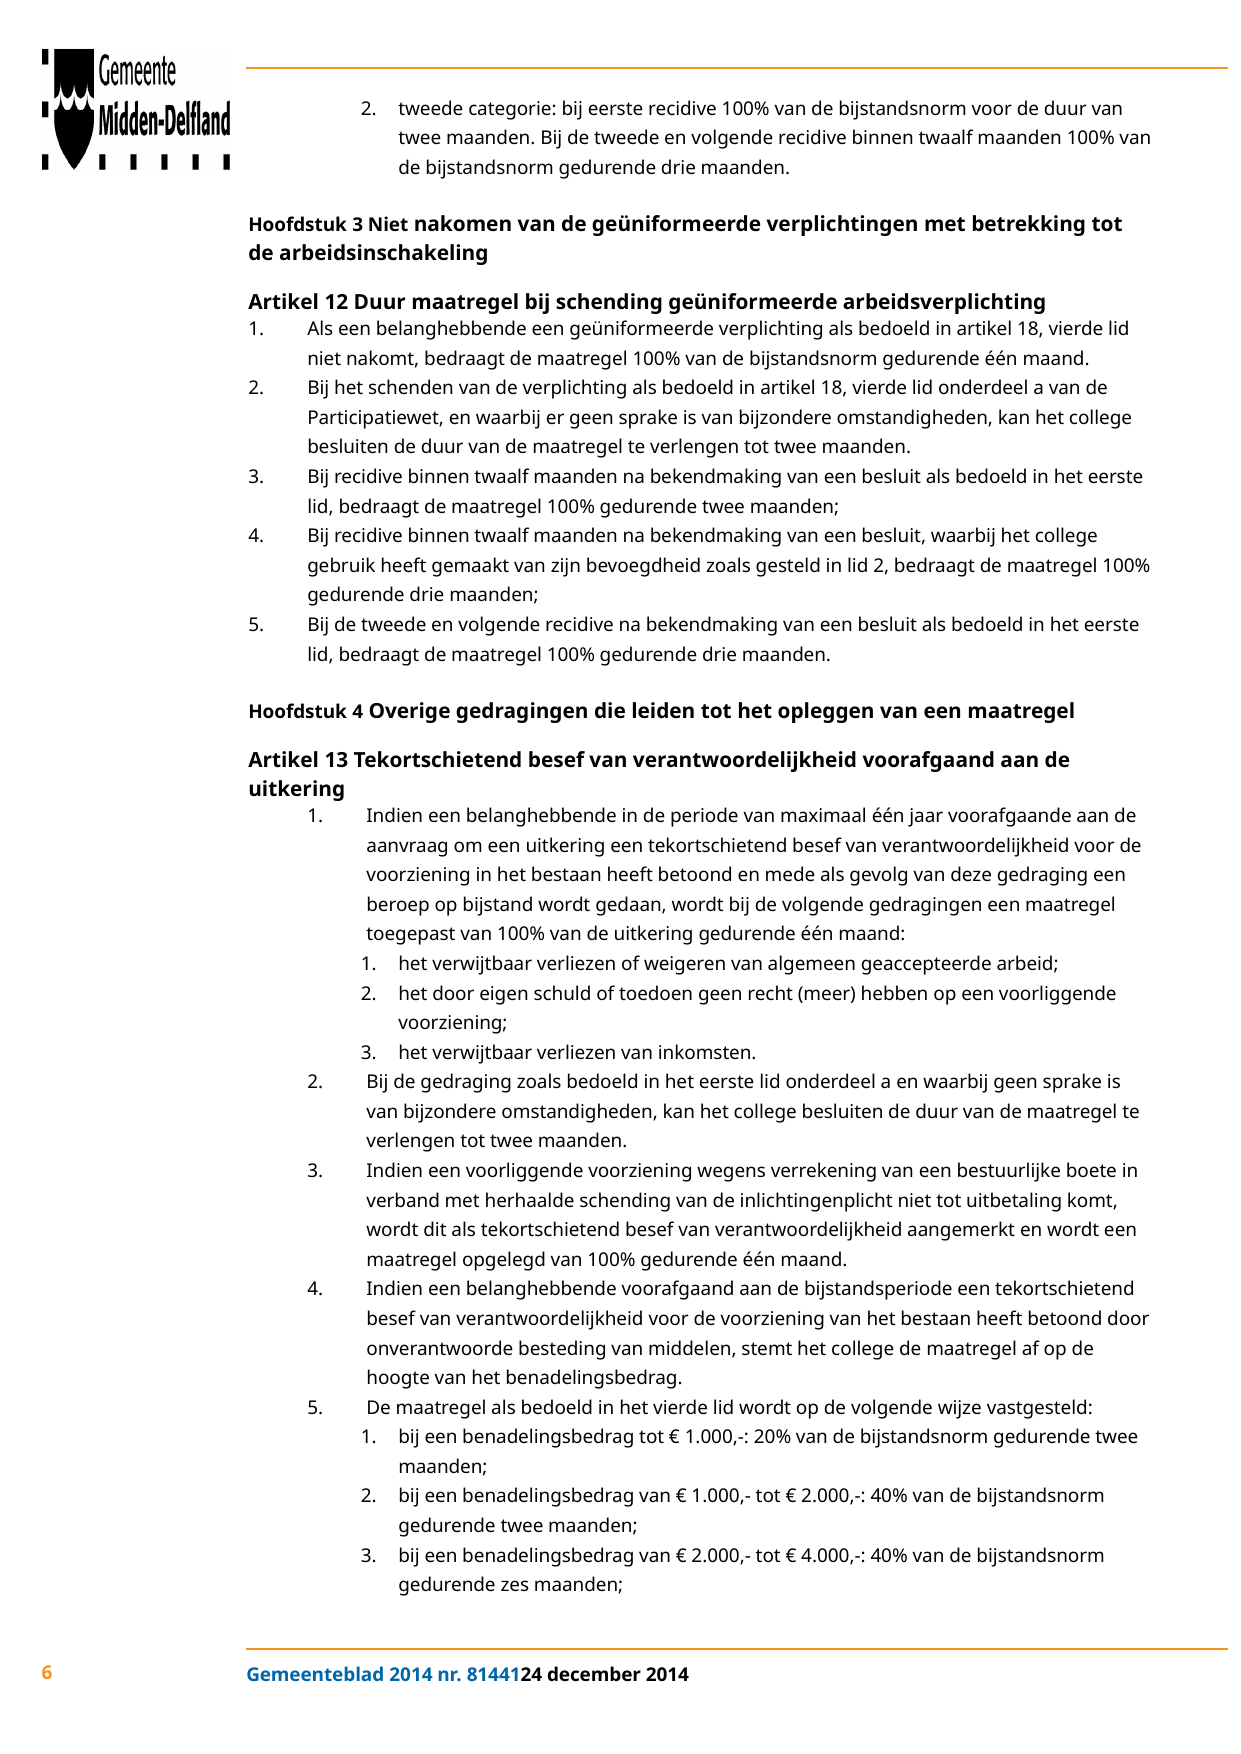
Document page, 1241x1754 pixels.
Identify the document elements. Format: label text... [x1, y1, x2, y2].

picture [41, 47, 231, 172]
list Indien een belanghebbende voorafgaand aan de bijstandsperiode een tekortschietend besef van verantwoordelijkheid voor de voorziening van het bestaan heeft betoond door onverantwoorde besteding van middelen, stemt het college de maatregel af op de hoogte van het benadelingsbedrag. [307, 1276, 1152, 1390]
text Artikel 12 Duur maatregel bij schending geüniformeerde arbeidsverplichting [248, 287, 1152, 315]
list Bij recidive binnen twaalf maanden na bekendmaking van een besluit als bedoeld in het eerste lid, bedraagt de maatregel 100% gedurende twee maanden; [248, 463, 1152, 519]
list Bij recidive binnen twaalf maanden na bekendmaking van een besluit, waarbij het college gebruik heeft gemaakt van zijn bevoegdheid zoals gesteld in lid 2, bedraagt de maatregel 100% gedurende drie maanden; [248, 522, 1152, 607]
list het verwijtbaar verliezen van inkomsten. [361, 1039, 1152, 1065]
list Bij het schenden van de verplichting als bedoeld in artikel 18, vierde lid onderdeel a van de Participatiewet, en waarbij er geen sprake is van bijzondere omstandigheden, kan het college besluiten de duur van de maatregel te verlengen tot twee maanden. [248, 374, 1152, 459]
text Hoofdstuk 3 Niet nakomen van de geüniformeerde verplichtingen met betrekking tot de arbeidsinschakeling [248, 209, 1152, 266]
list bij een benadelingsbedrag van € 2.000,- tot € 4.000,-: 40% van de bijstandsnorm gedurende zes maanden; [361, 1542, 1152, 1597]
list het verwijtbaar verliezen of weigeren van algemeen geaccepteerde arbeid; [361, 950, 1152, 976]
list De maatregel als bedoeld in het vierde lid wordt op de volgende wijze vastgesteld: [307, 1394, 1152, 1420]
list bij een benadelingsbedrag van € 1.000,- tot € 2.000,-: 40% van de bijstandsnorm gedurende twee maanden; [361, 1483, 1152, 1538]
list Bij de gedraging zoals bedoeld in het eerste lid onderdeel a en waarbij geen sprake is van bijzondere omstandigheden, kan het college besluiten de duur van de maatregel te verlengen tot twee maanden. [307, 1068, 1152, 1153]
list Bij de tweede en volgende recidive na bekendmaking van een besluit als bedoeld in het eerste lid, bedraagt de maatregel 100% gedurende drie maanden. [248, 611, 1152, 667]
list Indien een belanghebbende in de periode van maximaal één jaar voorafgaande aan de aanvraag om een uitkering een tekortschietend besef van verantwoordelijkheid voor de voorziening in het bestaan heeft betoond en mede als gevolg van deze gedraging een beroep op bijstand wordt gedaan, wordt bij de volgende gedragingen een maatregel toegepast van 100% van de uitkering gedurende één maand: [307, 802, 1152, 946]
text Artikel 13 Tekortschietend besef van verantwoordelijkheid voorafgaand aan de uitkering [248, 745, 1152, 802]
list bij een benadelingsbedrag tot € 1.000,-: 20% van de bijstandsnorm gedurende twee maanden; [361, 1423, 1152, 1479]
list Indien een voorliggende voorziening wegens verrekening van een bestuurlijke boete in verband met herhaalde schending van de inlichtingenplicht niet tot uitbetaling komt, wordt dit als tekortschietend besef van verantwoordelijkheid aangemerkt en wordt een maatregel opgelegd van 100% gedurende één maand. [307, 1157, 1152, 1272]
text Hoofdstuk 4 Overige gedragingen die leiden tot het opleggen van een maatregel [248, 696, 1152, 724]
list tweede categorie: bij eerste recidive 100% van de bijstandsnorm voor de duur van twee maanden. Bij de tweede en volgende recidive binnen twaalf maanden 100% van de bijstandsnorm gedurende drie maanden. [361, 95, 1152, 180]
list het door eigen schuld of toedoen geen recht (meer) hebben op een voorliggende voorziening; [361, 980, 1152, 1035]
list Als een belanghebbende een geüniformeerde verplichting als bedoeld in artikel 18, vierde lid niet nakomt, bedraagt de maatregel 100% van de bijstandsnorm gedurende één maand. [248, 315, 1152, 371]
